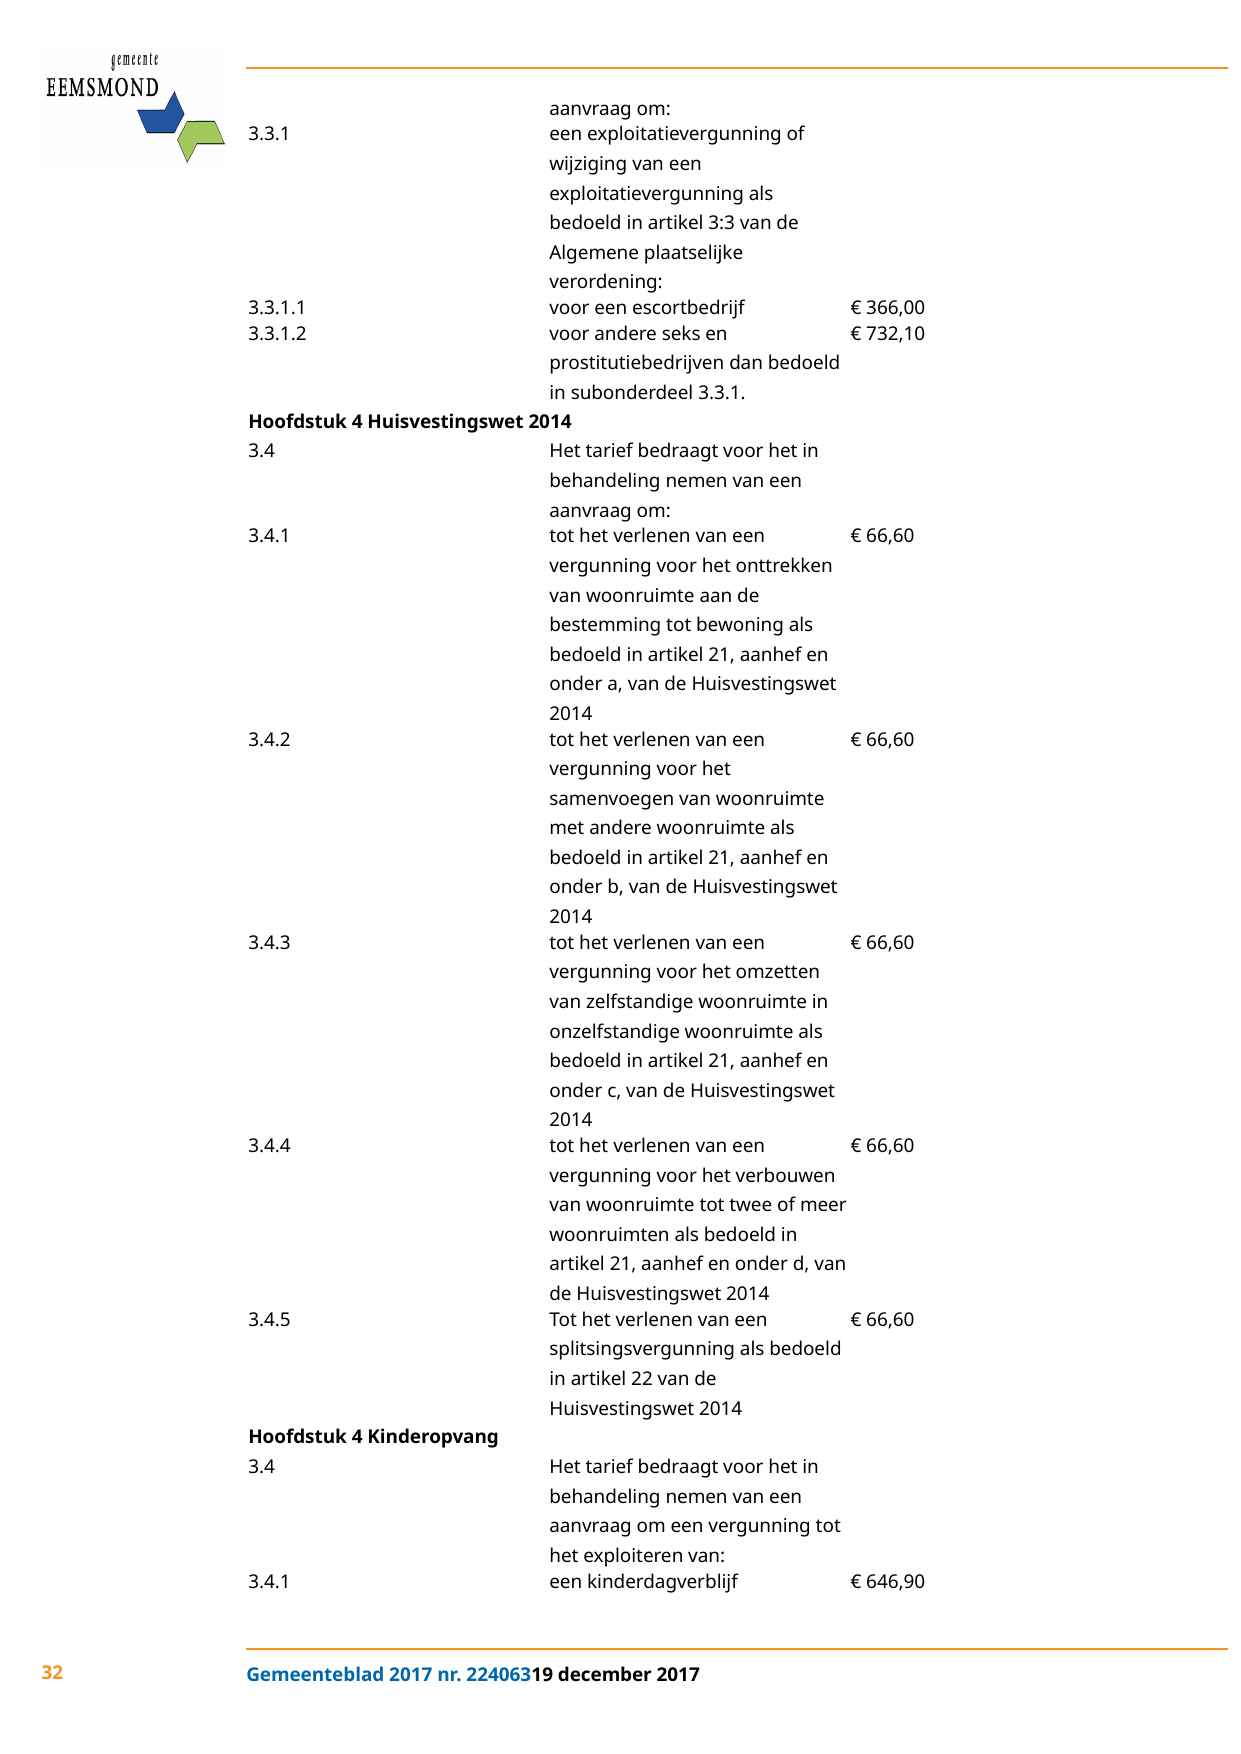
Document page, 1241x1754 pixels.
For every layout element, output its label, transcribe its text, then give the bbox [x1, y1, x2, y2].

table_cell € 66,60 [850, 523, 1152, 726]
table_header Het tarief bedraagt voor het in behandeling nemen van een aanvraag om: [549, 438, 850, 523]
text Hoofdstuk 4 Huisvestingswet 2014 [248, 408, 1152, 434]
table_cell € 732,10 [850, 320, 1152, 405]
table_cell voor een escortbedrijf [549, 294, 850, 320]
table_header [850, 95, 1152, 121]
table_cell € 66,60 [850, 1306, 1152, 1420]
table_header aanvraag om: [549, 95, 850, 121]
table_cell Tot het verlenen van een splitsingsvergunning als bedoeld in artikel 22 van de Huisvestingswet 2014 [549, 1306, 850, 1420]
table_cell tot het verlenen van een vergunning voor het verbouwen van woonruimte tot twee of meer woonruimten als bedoeld in artikel 21, aanhef en onder d, van de Huisvestingswet 2014 [549, 1132, 850, 1306]
table_cell € 66,60 [850, 1132, 1152, 1306]
table_header [248, 95, 549, 121]
table_cell 3.3.1.2 [248, 320, 549, 405]
table_cell tot het verlenen van een vergunning voor het samenvoegen van woonruimte met andere woonruimte als bedoeld in artikel 21, aanhef en onder b, van de Huisvestingswet 2014 [549, 726, 850, 929]
table_header [850, 438, 1152, 523]
table_cell een exploitatievergunning of wijziging van een exploitatievergunning als bedoeld in artikel 3:3 van de Algemene plaatselijke verordening: [549, 121, 850, 294]
text Hoofdstuk 4 Kinderopvang [248, 1424, 1152, 1449]
table_cell € 366,00 [850, 294, 1152, 320]
table_cell 3.3.1.1 [248, 294, 549, 320]
table_cell voor andere seks en prostitutiebedrijven dan bedoeld in subonderdeel 3.3.1. [549, 320, 850, 405]
table_cell tot het verlenen van een vergunning voor het omzetten van zelfstandige woonruimte in onzelfstandige woonruimte als bedoeld in artikel 21, aanhef en onder c, van de Huisvestingswet 2014 [549, 929, 850, 1132]
table_cell tot het verlenen van een vergunning voor het onttrekken van woonruimte aan de bestemming tot bewoning als bedoeld in artikel 21, aanhef en onder a, van de Huisvestingswet 2014 [549, 523, 850, 726]
table_cell 3.4.1 [248, 523, 549, 726]
table_cell een kinderdagverblijf [549, 1568, 850, 1593]
table_cell 3.4.4 [248, 1132, 549, 1306]
table_cell € 66,60 [850, 929, 1152, 1132]
table_cell € 66,60 [850, 726, 1152, 929]
table_header Het tarief bedraagt voor het in behandeling nemen van een aanvraag om een vergunning tot het exploiteren van: [549, 1453, 850, 1568]
table_cell 3.4.3 [248, 929, 549, 1132]
table_cell 3.3.1 [248, 121, 549, 294]
table_cell 3.4.1 [248, 1568, 549, 1593]
table_header [850, 1453, 1152, 1568]
table_header 3.4 [248, 1453, 549, 1568]
table_cell 3.4.2 [248, 726, 549, 929]
table_cell [850, 121, 1152, 294]
table_cell 3.4.5 [248, 1306, 549, 1420]
table_cell € 646,90 [850, 1568, 1152, 1593]
picture [41, 47, 231, 172]
table_header 3.4 [248, 438, 549, 523]
